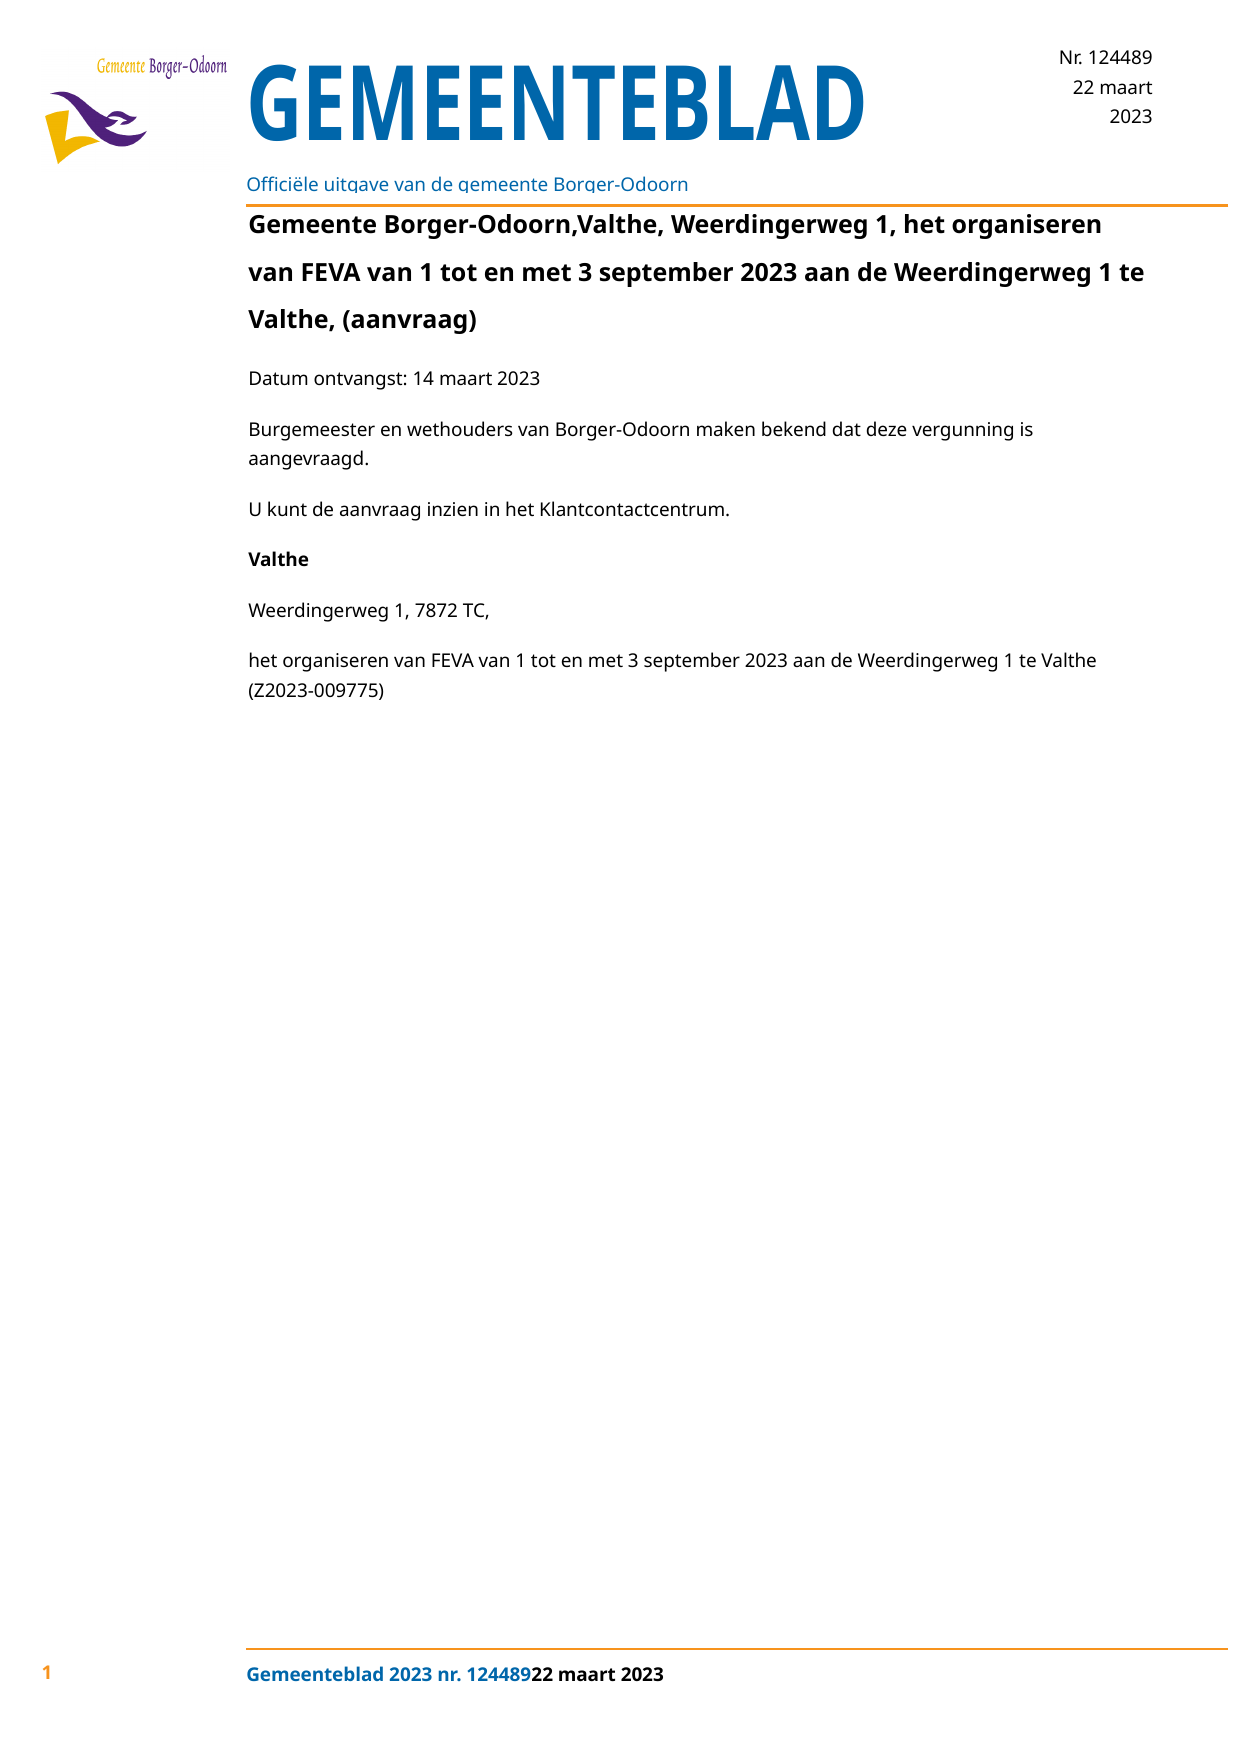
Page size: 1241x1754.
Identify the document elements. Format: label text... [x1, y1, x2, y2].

text U kunt de aanvraag inzien in het Klantcontactcentrum. [248, 496, 1152, 522]
text Valthe [248, 546, 1152, 572]
text Gemeente Borger-Odoorn,Valthe, Weerdingerweg 1, het organiseren van FEVA van 1 tot en met 3 september 2023 aan de Weerdingerweg 1 te Valthe, (aanvraag) [248, 207, 1152, 336]
text het organiseren van FEVA van 1 tot en met 3 september 2023 aan de Weerdingerweg 1 te Valthe (Z2023-009775) [248, 647, 1152, 702]
text Datum ontvangst: 14 maart 2023 [248, 366, 1152, 391]
text Weerdingerweg 1, 7872 TC, [248, 597, 1152, 622]
text Burgemeester en wethouders van Borger-Odoorn maken bekend dat deze vergunning is aangevraagd. [248, 416, 1152, 471]
picture [41, 47, 231, 172]
